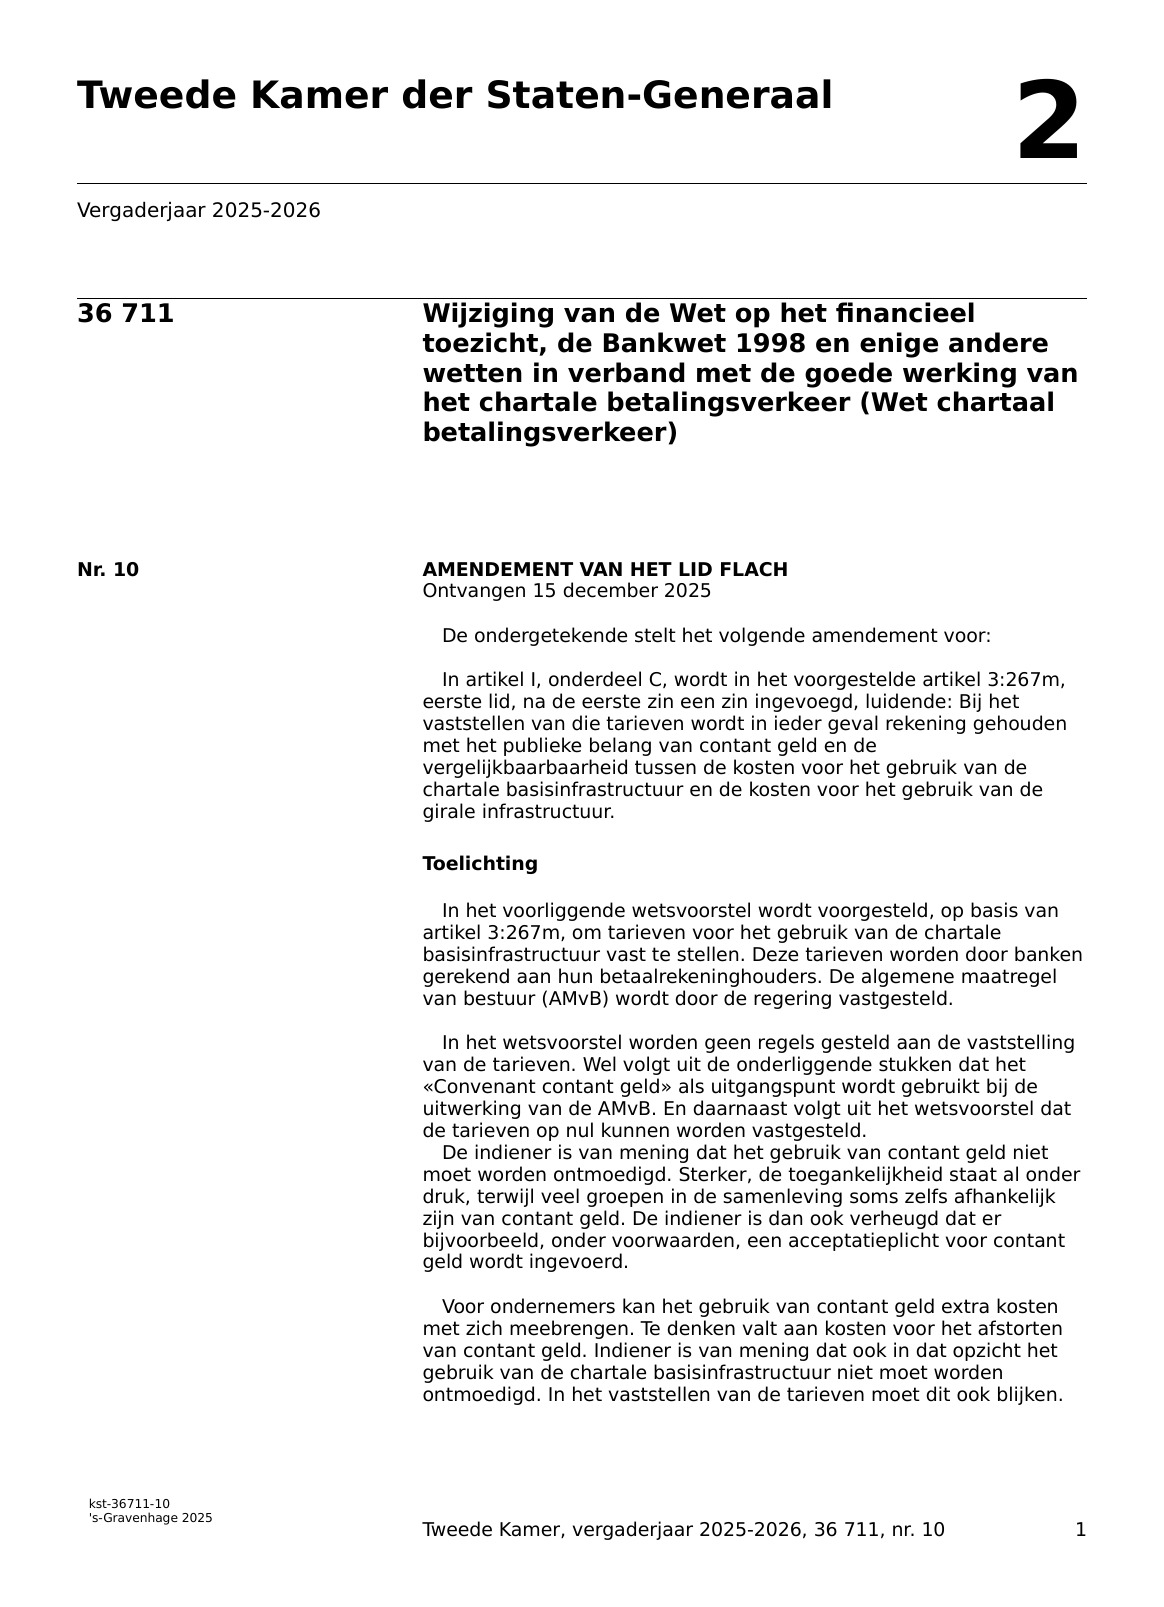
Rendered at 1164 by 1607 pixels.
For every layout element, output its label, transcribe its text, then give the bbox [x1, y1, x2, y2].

text In het wetsvoorstel worden geen regels gesteld aan de vaststelling van de tarieven. Wel volgt uit de onderliggende stukken dat het «Convenant contant geld» als uitgangspunt wordt gebruikt bij de uitwerking van de AMvB. En daarnaast volgt uit het wetsvoorstel dat de tarieven op nul kunnen worden vastgesteld. [422, 1032, 1087, 1142]
text In artikel I, onderdeel C, wordt in het voorgestelde artikel 3:267m, eerste lid, na de eerste zin een zin ingevoegd, luidende: Bij het vaststellen van die tarieven wordt in ieder geval rekening gehouden met het publieke belang van contant geld en de vergelijkbaarbaarheid tussen de kosten voor het gebruik van de chartale basisinfrastructuur en de kosten voor het gebruik van de girale infrastructuur. [422, 669, 1087, 823]
text kst-36711-10 [88, 1497, 323, 1511]
table_header Tweede Kamer der Staten-Generaal [77, 59, 886, 183]
table_cell Vergaderjaar 2025-2026 [77, 184, 1087, 298]
text Voor ondernemers kan het gebruik van contant geld extra kosten met zich meebrengen. Te denken valt aan kosten voor het afstorten van contant geld. Indiener is van mening dat ook in dat opzicht het gebruik van de chartale basisinfrastructuur niet moet worden ontmoedigd. In het vaststellen van de tarieven moet dit ook blijken. [422, 1296, 1087, 1406]
text Ontvangen 15 december 2025 [422, 580, 1087, 602]
text De ondergetekende stelt het volgende amendement voor: [422, 624, 1087, 647]
text 's-Gravenhage 2025 [88, 1511, 323, 1525]
table_header 2 [886, 59, 1087, 183]
text De indiener is van mening dat het gebruik van contant geld niet moet worden ontmoedigd. Sterker, de toegankelijkheid staat al onder druk, terwijl veel groepen in de samenleving soms zelfs afhankelijk zijn van contant geld. De indiener is dan ook verheugd dat er bijvoorbeeld, onder voorwaarden, een acceptatieplicht voor contant geld wordt ingevoerd. [422, 1142, 1087, 1273]
subtitle Toelichting [422, 853, 1087, 874]
subtitle 36 711 Wijziging van de Wet op het financieel toezicht, de Bankwet 1998 en enige andere wetten in verband met de goede werking van het chartale betalingsverkeer (Wet chartaal betalingsverkeer) [77, 299, 1087, 447]
text In het voorliggende wetsvoorstel wordt voorgesteld, op basis van artikel 3:267m, om tarieven voor het gebruik van de chartale basisinfrastructuur vast te stellen. Deze tarieven worden door banken gerekend aan hun betaalrekeninghouders. De algemene maatregel van bestuur (AMvB) wordt door de regering vastgesteld. [422, 899, 1087, 1009]
subtitle Nr. 10 AMENDEMENT VAN HET LID FLACH [77, 558, 1087, 580]
